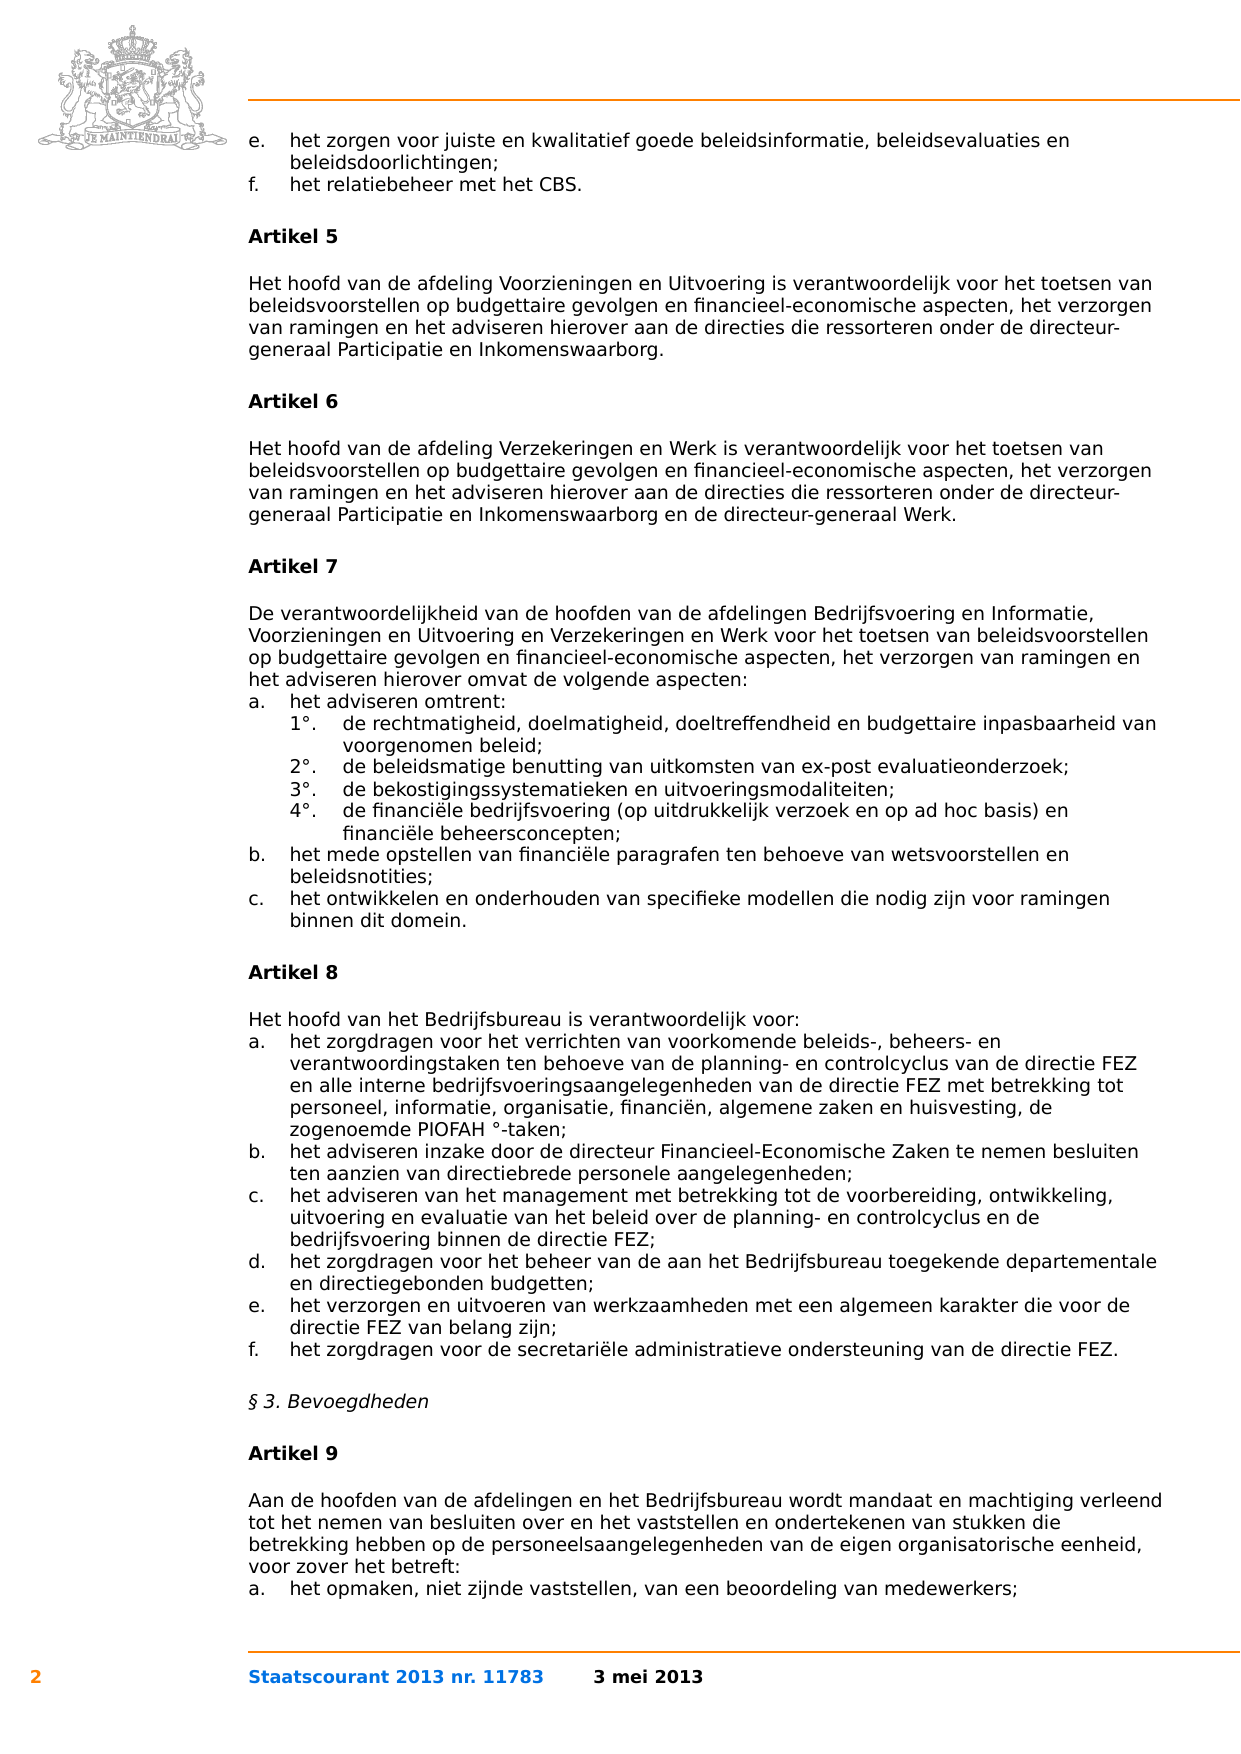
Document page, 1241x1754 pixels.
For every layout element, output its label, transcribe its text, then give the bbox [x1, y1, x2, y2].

text De verantwoordelijkheid van de hoofden van de afdelingen Bedrijfsvoering en Informatie, Voorzieningen en Uitvoering en Verzekeringen en Werk voor het toetsen van beleidsvoorstellen op budgettaire gevolgen en financieel-economische aspecten, het verzorgen van ramingen en het adviseren hierover omvat de volgende aspecten: [248, 603, 1163, 691]
text c. het ontwikkelen en onderhouden van specifieke modellen die nodig zijn voor ramingen binnen dit domein. [248, 888, 1163, 932]
text f. het relatiebeheer met het CBS. [248, 174, 1163, 196]
text d. het zorgdragen voor het beheer van de aan het Bedrijfsbureau toegekende departementale en directiegebonden budgetten; [248, 1251, 1163, 1295]
text a. het adviseren omtrent: [248, 691, 1163, 712]
text Het hoofd van het Bedrijfsbureau is verantwoordelijk voor: [248, 1009, 1163, 1031]
text e. het zorgen voor juiste en kwalitatief goede beleidsinformatie, beleidsevaluaties en beleidsdoorlichtingen; [248, 130, 1163, 174]
subtitle Artikel 7 [248, 556, 1163, 578]
subtitle Artikel 6 [248, 391, 1163, 413]
text 1°. de rechtmatigheid, doelmatigheid, doeltreffendheid en budgettaire inpasbaarheid van voorgenomen beleid; [289, 712, 1163, 756]
subtitle Artikel 8 [248, 962, 1163, 984]
subtitle § 3. Bevoegdheden [248, 1391, 1163, 1413]
text f. het zorgdragen voor de secretariële administratieve ondersteuning van de directie FEZ. [248, 1339, 1163, 1361]
text 4°. de financiële bedrijfsvoering (op uitdrukkelijk verzoek en op ad hoc basis) en financiële beheersconcepten; [289, 800, 1163, 844]
text b. het mede opstellen van financiële paragrafen ten behoeve van wetsvoorstellen en beleidsnotities; [248, 844, 1163, 888]
text a. het zorgdragen voor het verrichten van voorkomende beleids-, beheers- en verantwoordingstaken ten behoeve van de planning- en controlcyclus van de directie FEZ en alle interne bedrijfsvoeringsaangelegenheden van de directie FEZ met betrekking tot personeel, informatie, organisatie, financiën, algemene zaken en huisvesting, de zogenoemde PIOFAH °-taken; [248, 1031, 1163, 1141]
subtitle Artikel 5 [248, 226, 1163, 248]
text 3°. de bekostigingssystematieken en uitvoeringsmodaliteiten; [289, 778, 1163, 800]
text Aan de hoofden van de afdelingen en het Bedrijfsbureau wordt mandaat en machtiging verleend tot het nemen van besluiten over en het vaststellen en ondertekenen van stukken die betrekking hebben op de personeelsaangelegenheden van de eigen organisatorische eenheid, voor zover het betreft: [248, 1490, 1163, 1578]
text a. het opmaken, niet zijnde vaststellen, van een beoordeling van medewerkers; [248, 1578, 1163, 1600]
text Het hoofd van de afdeling Verzekeringen en Werk is verantwoordelijk voor het toetsen van beleidsvoorstellen op budgettaire gevolgen en financieel-economische aspecten, het verzorgen van ramingen en het adviseren hierover aan de directies die ressorteren onder de directeur-generaal Participatie en Inkomenswaarborg en de directeur-generaal Werk. [248, 438, 1163, 526]
text Het hoofd van de afdeling Voorzieningen en Uitvoering is verantwoordelijk voor het toetsen van beleidsvoorstellen op budgettaire gevolgen en financieel-economische aspecten, het verzorgen van ramingen en het adviseren hierover aan de directies die ressorteren onder de directeur-generaal Participatie en Inkomenswaarborg. [248, 273, 1163, 361]
text c. het adviseren van het management met betrekking tot de voorbereiding, ontwikkeling, uitvoering en evaluatie van het beleid over de planning- en controlcyclus en de bedrijfsvoering binnen de directie FEZ; [248, 1185, 1163, 1251]
subtitle Artikel 9 [248, 1443, 1163, 1465]
text e. het verzorgen en uitvoeren van werkzaamheden met een algemeen karakter die voor de directie FEZ van belang zijn; [248, 1295, 1163, 1339]
picture [38, 25, 227, 150]
text b. het adviseren inzake door de directeur Financieel-Economische Zaken te nemen besluiten ten aanzien van directiebrede personele aangelegenheden; [248, 1141, 1163, 1185]
text 2°. de beleidsmatige benutting van uitkomsten van ex-post evaluatieonderzoek; [289, 756, 1163, 778]
